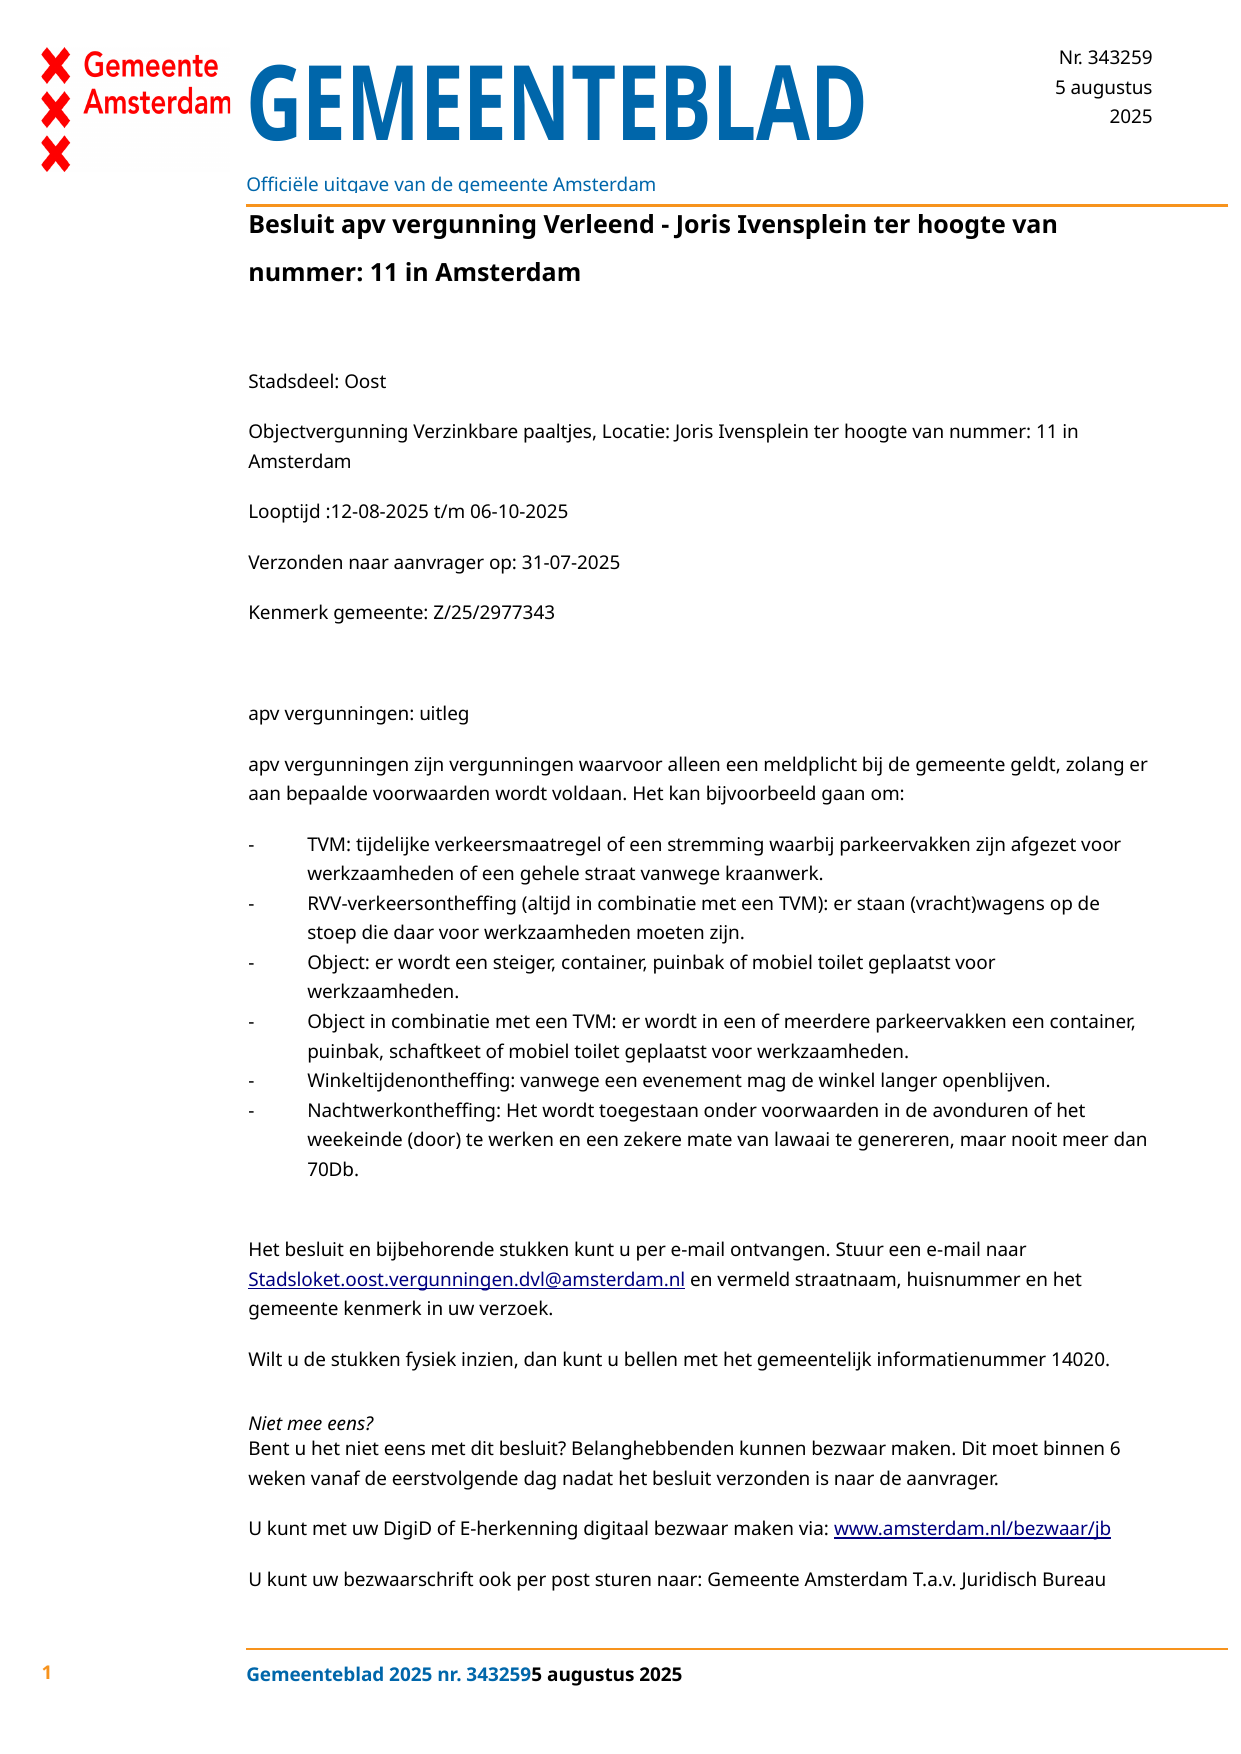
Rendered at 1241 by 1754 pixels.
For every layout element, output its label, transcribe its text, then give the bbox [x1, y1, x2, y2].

list Object: er wordt een steiger, container, puinbak of mobiel toilet geplaatst voor werkzaamheden. [248, 949, 1152, 1004]
text Wilt u de stukken fysiek inzien, dan kunt u bellen met het gemeentelijk informatienummer 14020. [248, 1346, 1152, 1372]
picture [41, 47, 231, 172]
text Besluit apv vergunning Verleend - Joris Ivensplein ter hoogte van nummer: 11 in Amsterdam [248, 207, 1152, 288]
text U kunt uw bezwaarschrift ook per post sturen naar: Gemeente Amsterdam T.a.v. Juridisch Bureau [248, 1566, 1152, 1592]
list RVV-verkeersontheffing (altijd in combinatie met een TVM): er staan (vracht)wagens op de stoep die daar voor werkzaamheden moeten zijn. [248, 890, 1152, 945]
text Stadsdeel: Oost [248, 368, 1152, 394]
list Winkeltijdenontheffing: vanwege een evenement mag de winkel langer openblijven. [248, 1067, 1152, 1093]
text Niet mee eens? [248, 1410, 1152, 1436]
text Kenmerk gemeente: Z/25/2977343 [248, 599, 1152, 625]
list TVM: tijdelijke verkeersmaatregel of een stremming waarbij parkeervakken zijn afgezet voor werkzaamheden of een gehele straat vanwege kraanwerk. [248, 831, 1152, 886]
list Nachtwerkontheffing: Het wordt toegestaan onder voorwaarden in de avonduren of het weekeinde (door) te werken en een zekere mate van lawaai te genereren, maar nooit meer dan 70Db. [248, 1097, 1152, 1182]
text Het besluit en bijbehorende stukken kunt u per e-mail ontvangen. Stuur een e-mail naar Stadsloket.oost.vergunningen.dvl@amsterdam.nl en vermeld straatnaam, huisnummer en het gemeente kenmerk in uw verzoek. [248, 1236, 1152, 1321]
text apv vergunningen: uitleg [248, 700, 1152, 726]
text U kunt met uw DigiD of E-herkenning digitaal bezwaar maken via: www.amsterdam.nl/bezwaar/jb [248, 1516, 1152, 1541]
text Verzonden naar aanvrager op: 31-07-2025 [248, 549, 1152, 575]
text apv vergunningen zijn vergunningen waarvoor alleen een meldplicht bij de gemeente geldt, zolang er aan bepaalde voorwaarden wordt voldaan. Het kan bijvoorbeeld gaan om: [248, 751, 1152, 806]
text Looptijd :12-08-2025 t/m 06-10-2025 [248, 499, 1152, 524]
text Bent u het niet eens met dit besluit? Belanghebbenden kunnen bezwaar maken. Dit moet binnen 6 weken vanaf de eerstvolgende dag nadat het besluit verzonden is naar de aanvrager. [248, 1436, 1152, 1491]
text Objectvergunning Verzinkbare paaltjes, Locatie: Joris Ivensplein ter hoogte van nummer: 11 in Amsterdam [248, 419, 1152, 474]
list Object in combinatie met een TVM: er wordt in een of meerdere parkeervakken een container, puinbak, schaftkeet of mobiel toilet geplaatst voor werkzaamheden. [248, 1008, 1152, 1064]
